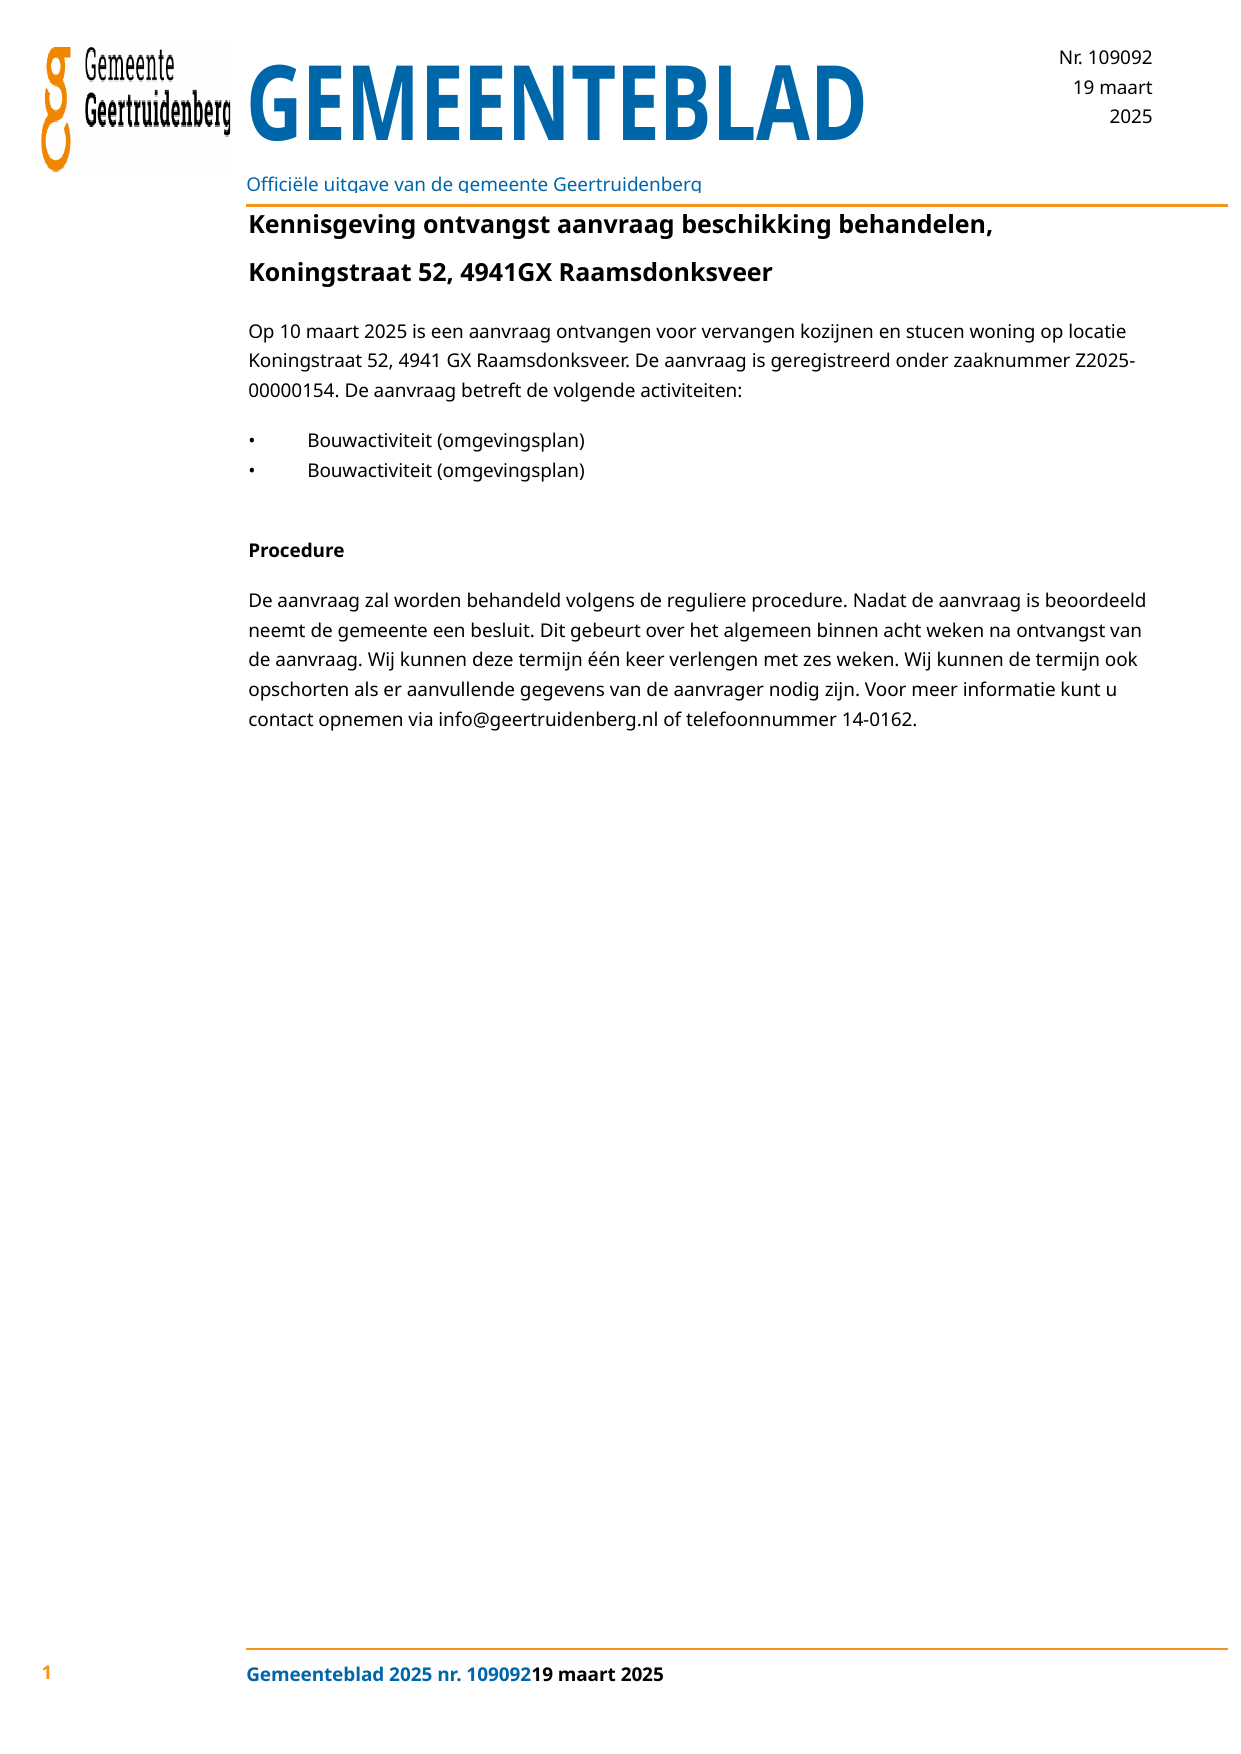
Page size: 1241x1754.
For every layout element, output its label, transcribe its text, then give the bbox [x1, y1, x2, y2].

picture [41, 47, 231, 172]
text De aanvraag zal worden behandeld volgens de reguliere procedure. Nadat de aanvraag is beoordeeld neemt de gemeente een besluit. Dit gebeurt over het algemeen binnen acht weken na ontvangst van de aanvraag. Wij kunnen deze termijn één keer verlengen met zes weken. Wij kunnen de termijn ook opschorten als er aanvullende gegevens van de aanvrager nodig zijn. Voor meer informatie kunt u contact opnemen via info@geertruidenberg.nl of telefoonnummer 14-0162. [248, 587, 1152, 732]
text Kennisgeving ontvangst aanvraag beschikking behandelen, Koningstraat 52, 4941GX Raamsdonksveer [248, 207, 1152, 288]
text Procedure [248, 537, 1152, 563]
list Bouwactiviteit (omgevingsplan) [248, 427, 1152, 453]
text Op 10 maart 2025 is een aanvraag ontvangen voor vervangen kozijnen en stucen woning op locatie Koningstraat 52, 4941 GX Raamsdonksveer. De aanvraag is geregistreerd onder zaaknummer Z2025-00000154. De aanvraag betreft de volgende activiteiten: [248, 318, 1152, 403]
list Bouwactiviteit (omgevingsplan) [248, 457, 1152, 483]
